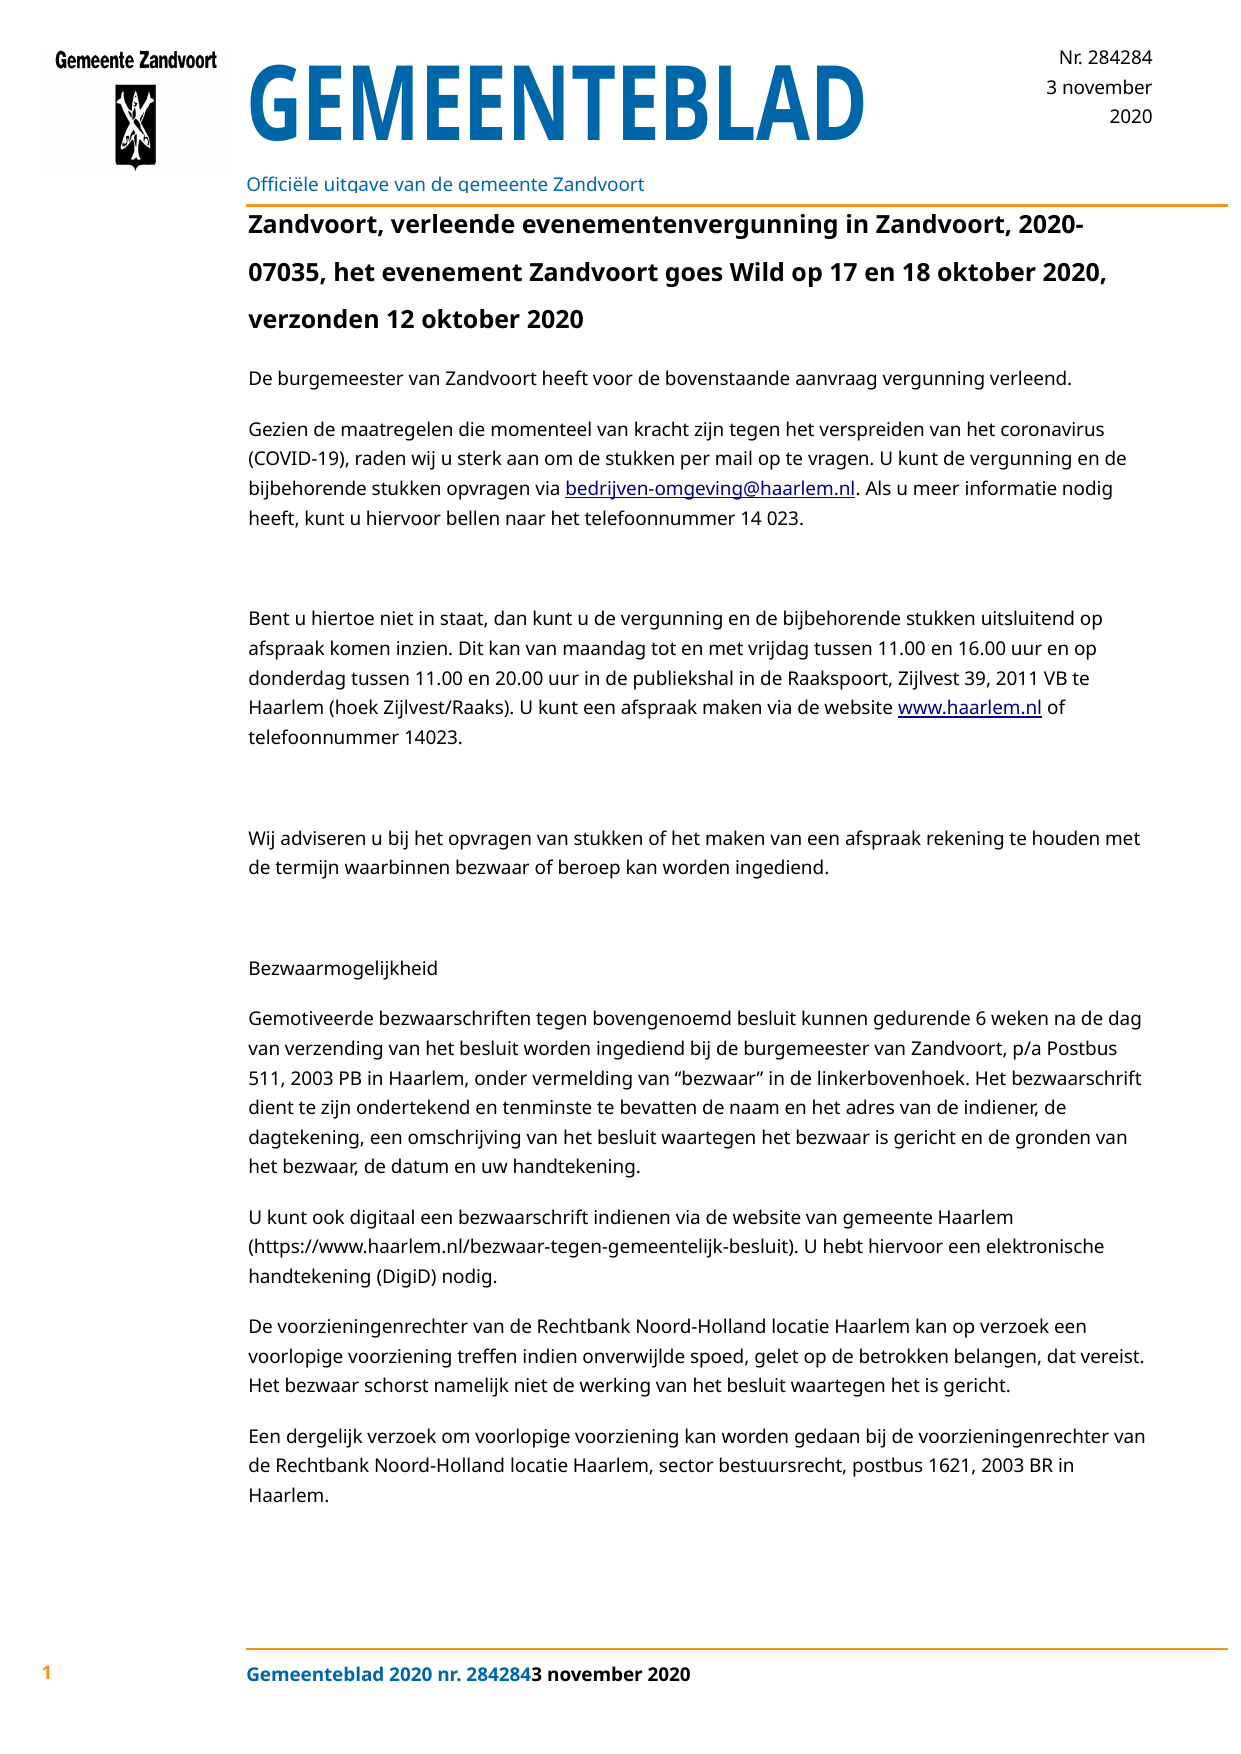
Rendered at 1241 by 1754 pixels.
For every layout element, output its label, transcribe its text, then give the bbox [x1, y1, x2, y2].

text Een dergelijk verzoek om voorlopige voorziening kan worden gedaan bij de voorzieningenrechter van de Rechtbank Noord-Holland locatie Haarlem, sector bestuursrecht, postbus 1621, 2003 BR in Haarlem. [248, 1423, 1152, 1508]
text Gezien de maatregelen die momenteel van kracht zijn tegen het verspreiden van het coronavirus (COVID-19), raden wij u sterk aan om de stukken per mail op te vragen. U kunt de vergunning en de bijbehorende stukken opvragen via bedrijven-omgeving@haarlem.nl. Als u meer informatie nodig heeft, kunt u hiervoor bellen naar het telefoonnummer 14 023. [248, 416, 1152, 530]
text Wij adviseren u bij het opvragen van stukken of het maken van een afspraak rekening te houden met de termijn waarbinnen bezwaar of beroep kan worden ingediend. [248, 825, 1152, 880]
text De voorzieningenrechter van de Rechtbank Noord-Holland locatie Haarlem kan op verzoek een voorlopige voorziening treffen indien onverwijlde spoed, gelet op de betrokken belangen, dat vereist. Het bezwaar schorst namelijk niet de werking van het besluit waartegen het is gericht. [248, 1313, 1152, 1398]
text U kunt ook digitaal een bezwaarschrift indienen via de website van gemeente Haarlem (https://www.haarlem.nl/bezwaar-tegen-gemeentelijk-besluit). U hebt hiervoor een elektronische handtekening (DigiD) nodig. [248, 1204, 1152, 1289]
text Gemotiveerde bezwaarschriften tegen bovengenoemd besluit kunnen gedurende 6 weken na de dag van verzending van het besluit worden ingediend bij de burgemeester van Zandvoort, p/a Postbus 511, 2003 PB in Haarlem, onder vermelding van “bezwaar” in de linkerbovenhoek. Het bezwaarschrift dient te zijn ondertekend en tenminste te bevatten de naam en het adres van de indiener, de dagtekening, een omschrijving van het besluit waartegen het bezwaar is gericht en de gronden van het bezwaar, de datum en uw handtekening. [248, 1006, 1152, 1179]
text De burgemeester van Zandvoort heeft voor de bovenstaande aanvraag vergunning verleend. [248, 366, 1152, 391]
text Zandvoort, verleende evenementenvergunning in Zandvoort, 2020-07035, het evenement Zandvoort goes Wild op 17 en 18 oktober 2020, verzonden 12 oktober 2020 [248, 207, 1152, 336]
text Bent u hiertoe niet in staat, dan kunt u de vergunning en de bijbehorende stukken uitsluitend op afspraak komen inzien. Dit kan van maandag tot en met vrijdag tussen 11.00 en 16.00 uur en op donderdag tussen 11.00 en 20.00 uur in de publiekshal in de Raakspoort, Zijlvest 39, 2011 VB te Haarlem (hoek Zijlvest/Raaks). U kunt een afspraak maken via de website www.haarlem.nl of telefoonnummer 14023. [248, 606, 1152, 749]
text Bezwaarmogelijkheid [248, 955, 1152, 981]
picture [41, 47, 231, 172]
